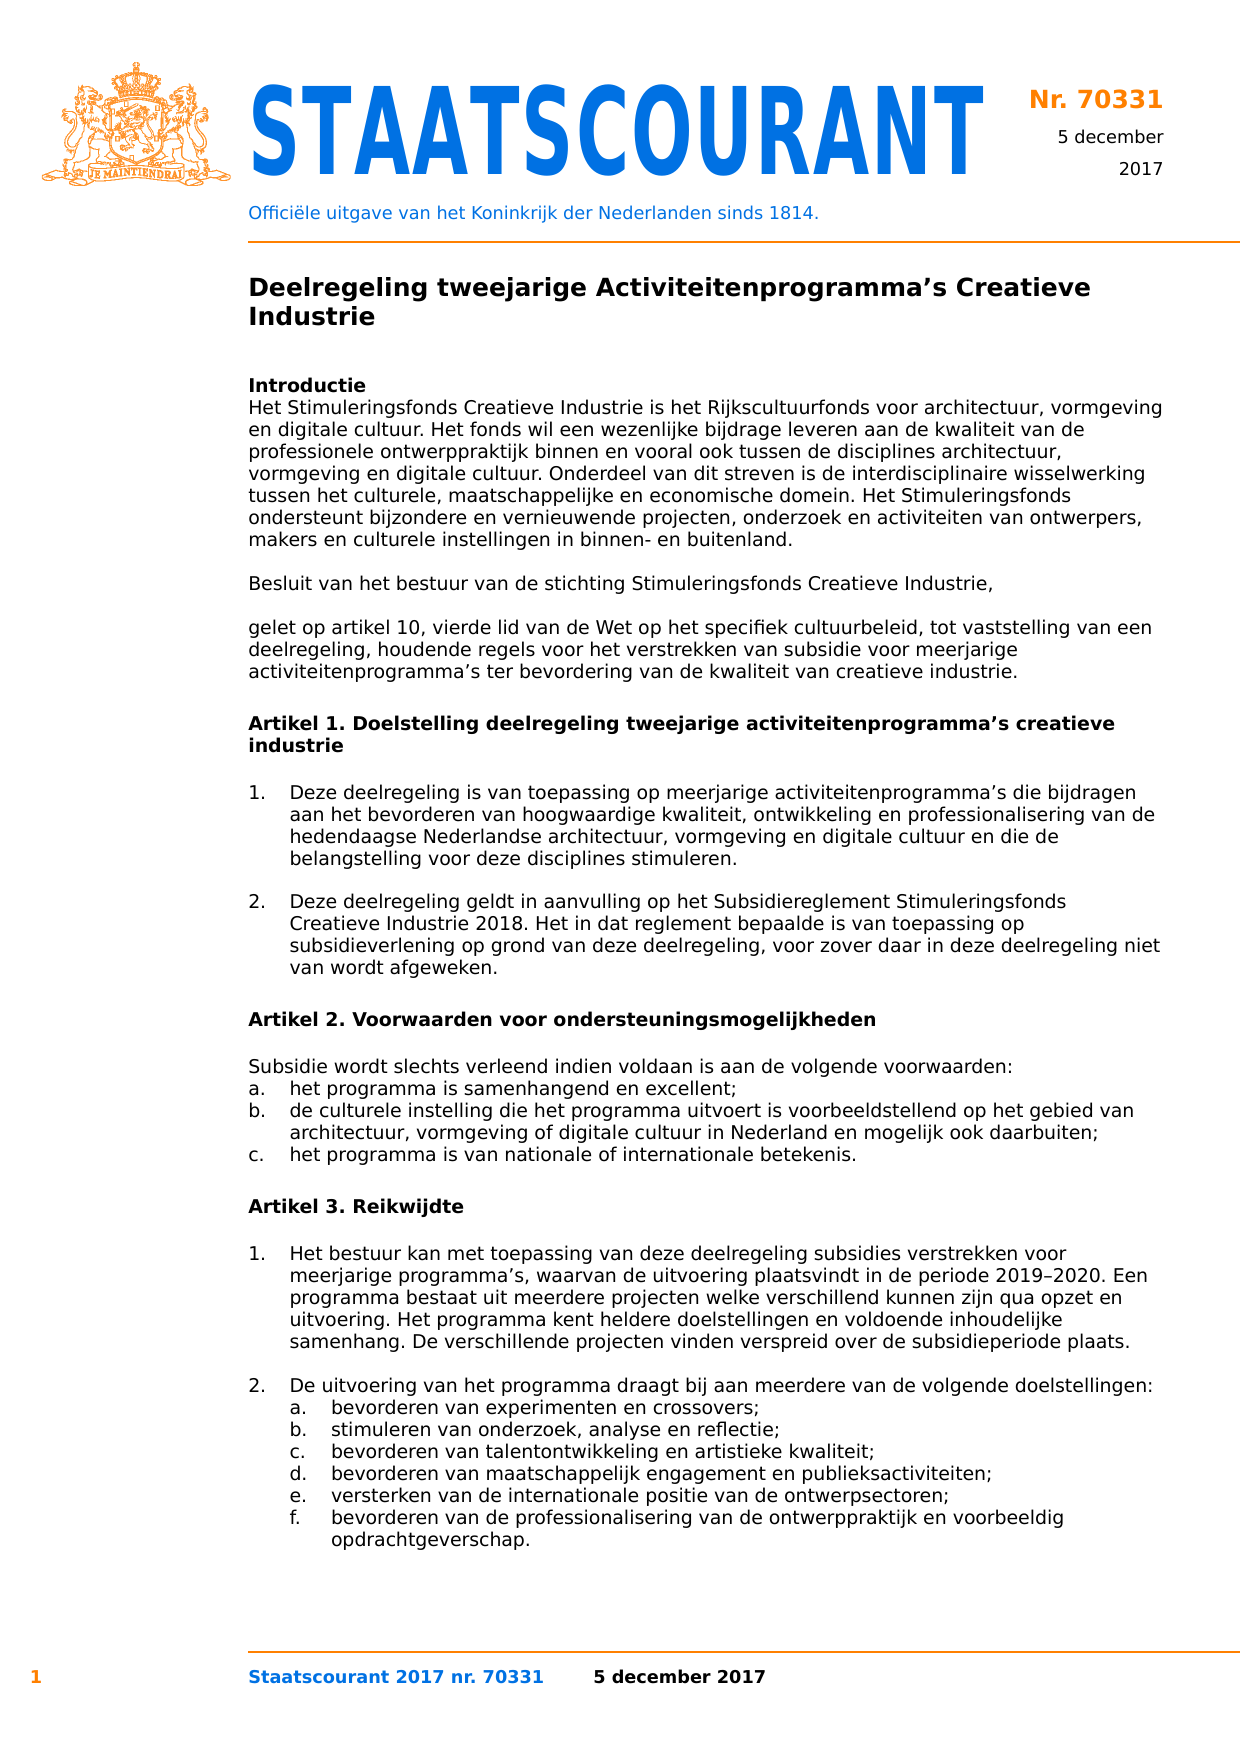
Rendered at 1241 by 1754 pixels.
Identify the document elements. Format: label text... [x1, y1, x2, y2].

text d. bevorderen van maatschappelijk engagement en publieksactiviteiten; [289, 1463, 1163, 1485]
text 2. Deze deelregeling geldt in aanvulling op het Subsidiereglement Stimuleringsfonds Creatieve Industrie 2018. Het in dat reglement bepaalde is van toepassing op subsidieverlening op grond van deze deelregeling, voor zover daar in deze deelregeling niet van wordt afgeweken. [248, 891, 1163, 979]
text a. het programma is samenhangend en excellent; [248, 1078, 1163, 1100]
text Besluit van het bestuur van de stichting Stimuleringsfonds Creatieve Industrie, [248, 573, 1163, 595]
table_header Nr. 70331 [998, 62, 1240, 121]
text Het Stimuleringsfonds Creatieve Industrie is het Rijkscultuurfonds voor architectuur, vormgeving en digitale cultuur. Het fonds wil een wezenlijke bijdrage leveren aan de kwaliteit van de professionele ontwerppraktijk binnen en vooral ook tussen de disciplines architectuur, vormgeving en digitale cultuur. Onderdeel van dit streven is de interdisciplinaire wisselwerking tussen het culturele, maatschappelijke en economische domein. Het Stimuleringsfonds ondersteunt bijzondere en vernieuwende projecten, onderzoek en activiteiten van ontwerpers, makers en culturele instellingen in binnen- en buitenland. [248, 397, 1163, 551]
subtitle Artikel 3. Reikwijdte [248, 1196, 1163, 1218]
text b. stimuleren van onderzoek, analyse en reflectie; [289, 1419, 1163, 1441]
table_cell 5 december [998, 121, 1240, 153]
table_cell Officiële uitgave van het Koninkrijk der Nederlanden sinds 1814. [248, 203, 1240, 241]
text 2. De uitvoering van het programma draagt bij aan meerdere van de volgende doelstellingen: [248, 1375, 1163, 1397]
text 1. Het bestuur kan met toepassing van deze deelregeling subsidies verstrekken voor meerjarige programma’s, waarvan de uitvoering plaatsvindt in de periode 2019–2020. Een programma bestaat uit meerdere projecten welke verschillend kunnen zijn qua opzet en uitvoering. Het programma kent heldere doelstellingen en voldoende inhoudelijke samenhang. De verschillende projecten vinden verspreid over de subsidieperiode plaats. [248, 1243, 1163, 1353]
text Introductie [248, 375, 1163, 397]
text f. bevorderen van de professionalisering van de ontwerppraktijk en voorbeeldig opdrachtgeverschap. [289, 1507, 1163, 1551]
picture [41, 62, 231, 186]
text gelet op artikel 10, vierde lid van de Wet op het specifiek cultuurbeleid, tot vaststelling van een deelregeling, houdende regels voor het verstrekken van subsidie voor meerjarige activiteitenprogramma’s ter bevordering van de kwaliteit van creatieve industrie. [248, 617, 1163, 683]
text a. bevorderen van experimenten en crossovers; [289, 1397, 1163, 1419]
table_header STAATSCOURANT [248, 62, 998, 203]
table_header [25, 62, 248, 241]
text Subsidie wordt slechts verleend indien voldaan is aan de volgende voorwaarden: [248, 1056, 1163, 1078]
subtitle Deelregeling tweejarige Activiteitenprogramma’s Creatieve Industrie [248, 273, 1163, 331]
subtitle Artikel 1. Doelstelling deelregeling tweejarige activiteitenprogramma’s creatieve industrie [248, 713, 1163, 757]
table_cell 2017 [998, 153, 1240, 203]
subtitle Artikel 2. Voorwaarden voor ondersteuningsmogelijkheden [248, 1009, 1163, 1031]
text c. bevorderen van talentontwikkeling en artistieke kwaliteit; [289, 1441, 1163, 1463]
text b. de culturele instelling die het programma uitvoert is voorbeeldstellend op het gebied van architectuur, vormgeving of digitale cultuur in Nederland en mogelijk ook daarbuiten; [248, 1100, 1163, 1144]
text 1. Deze deelregeling is van toepassing op meerjarige activiteitenprogramma’s die bijdragen aan het bevorderen van hoogwaardige kwaliteit, ontwikkeling en professionalisering van de hedendaagse Nederlandse architectuur, vormgeving en digitale cultuur en die de belangstelling voor deze disciplines stimuleren. [248, 782, 1163, 869]
text e. versterken van de internationale positie van de ontwerpsectoren; [289, 1485, 1163, 1507]
text c. het programma is van nationale of internationale betekenis. [248, 1144, 1163, 1166]
